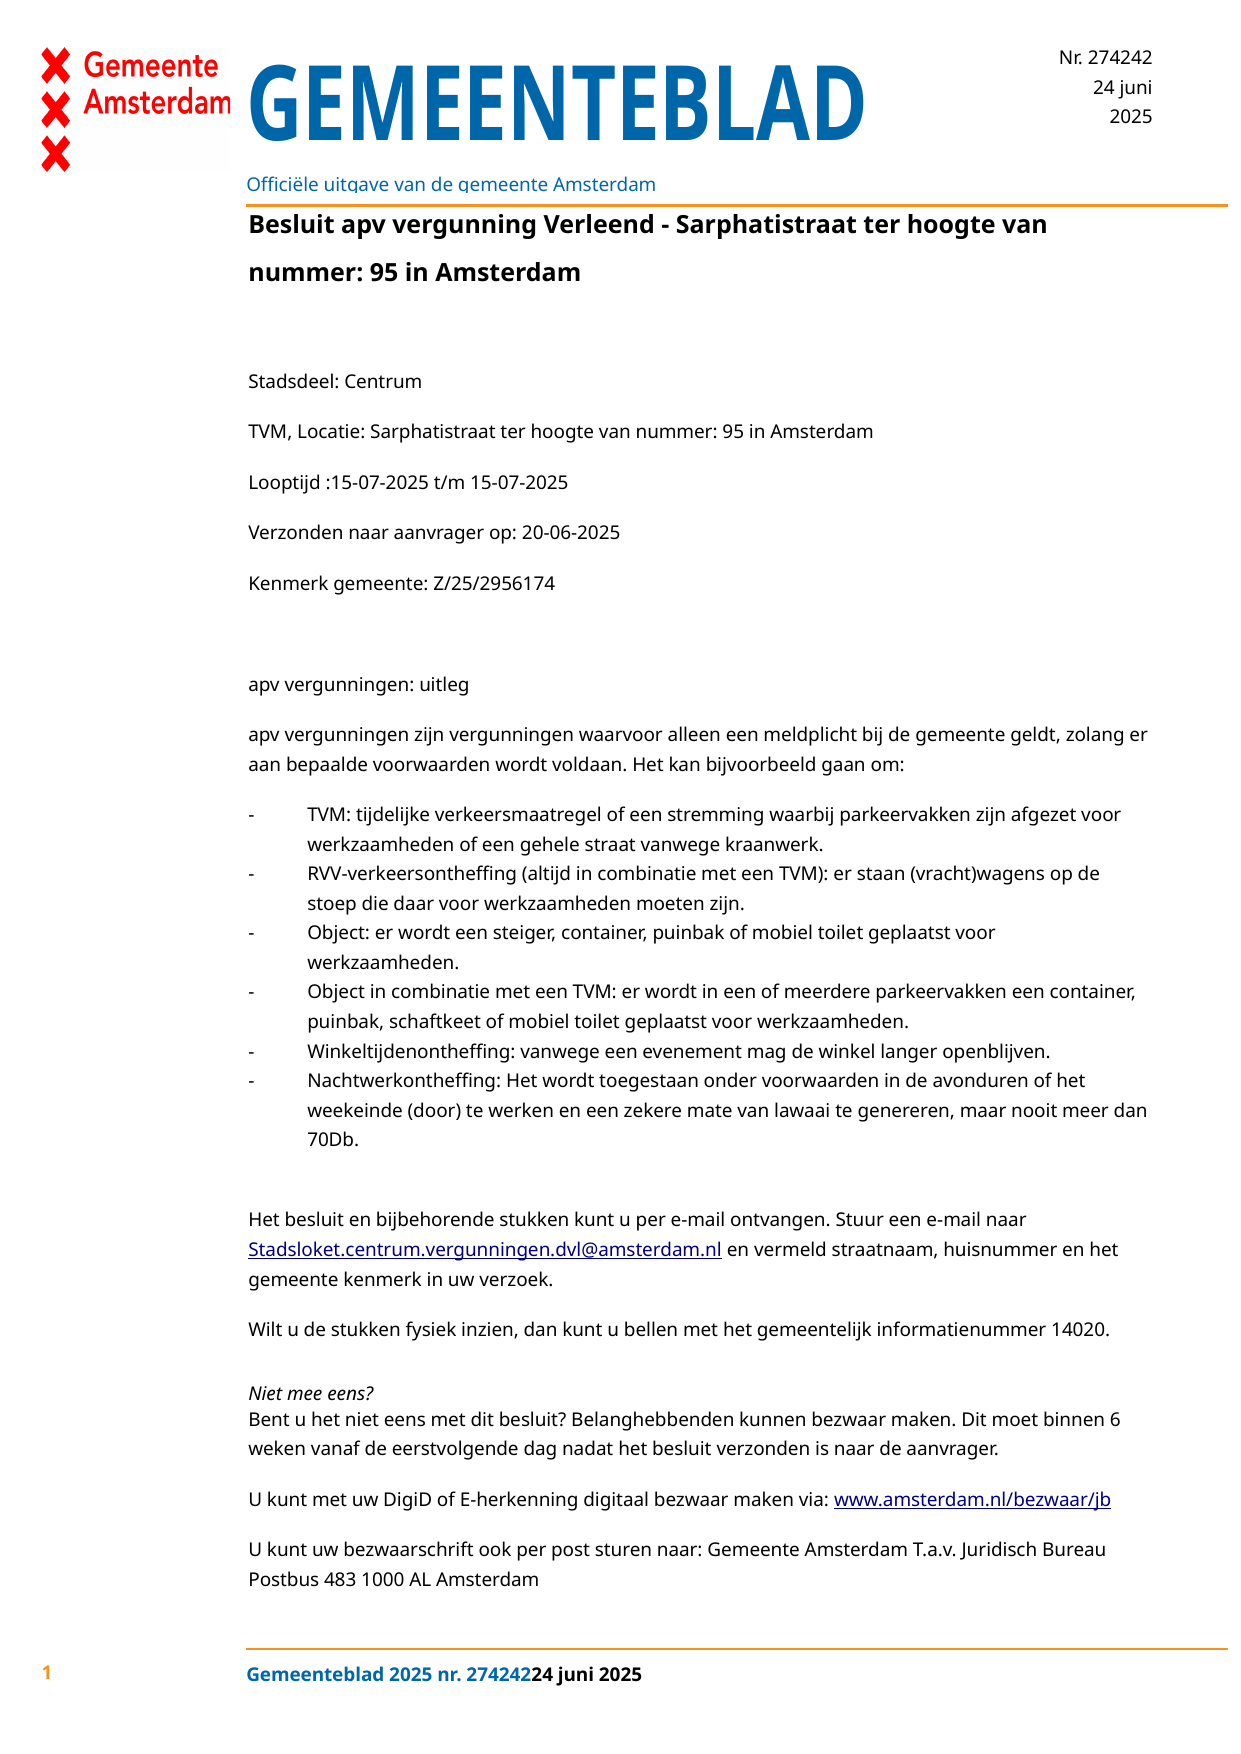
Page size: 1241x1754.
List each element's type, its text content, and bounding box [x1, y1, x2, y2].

text Kenmerk gemeente: Z/25/2956174 [248, 570, 1152, 596]
text apv vergunningen: uitleg [248, 671, 1152, 697]
list Winkeltijdenontheffing: vanwege een evenement mag de winkel langer openblijven. [248, 1038, 1152, 1064]
text Wilt u de stukken fysiek inzien, dan kunt u bellen met het gemeentelijk informatienummer 14020. [248, 1316, 1152, 1342]
text apv vergunningen zijn vergunningen waarvoor alleen een meldplicht bij de gemeente geldt, zolang er aan bepaalde voorwaarden wordt voldaan. Het kan bijvoorbeeld gaan om: [248, 721, 1152, 777]
text Verzonden naar aanvrager op: 20-06-2025 [248, 519, 1152, 545]
text U kunt met uw DigiD of E-herkenning digitaal bezwaar maken via: www.amsterdam.nl/bezwaar/jb [248, 1486, 1152, 1512]
list TVM: tijdelijke verkeersmaatregel of een stremming waarbij parkeervakken zijn afgezet voor werkzaamheden of een gehele straat vanwege kraanwerk. [248, 801, 1152, 857]
text TVM, Locatie: Sarphatistraat ter hoogte van nummer: 95 in Amsterdam [248, 419, 1152, 444]
text Niet mee eens? [248, 1380, 1152, 1406]
list Object in combinatie met een TVM: er wordt in een of meerdere parkeervakken een container, puinbak, schaftkeet of mobiel toilet geplaatst voor werkzaamheden. [248, 979, 1152, 1034]
text Stadsdeel: Centrum [248, 368, 1152, 394]
list RVV-verkeersontheffing (altijd in combinatie met een TVM): er staan (vracht)wagens op de stoep die daar voor werkzaamheden moeten zijn. [248, 860, 1152, 916]
text Bent u het niet eens met dit besluit? Belanghebbenden kunnen bezwaar maken. Dit moet binnen 6 weken vanaf de eerstvolgende dag nadat het besluit verzonden is naar de aanvrager. [248, 1406, 1152, 1461]
text Looptijd :15-07-2025 t/m 15-07-2025 [248, 469, 1152, 495]
text U kunt uw bezwaarschrift ook per post sturen naar: Gemeente Amsterdam T.a.v. Juridisch Bureau Postbus 483 1000 AL Amsterdam [248, 1536, 1152, 1592]
picture [41, 47, 231, 172]
text Het besluit en bijbehorende stukken kunt u per e-mail ontvangen. Stuur een e-mail naar Stadsloket.centrum.vergunningen.dvl@amsterdam.nl en vermeld straatnaam, huisnummer en het gemeente kenmerk in uw verzoek. [248, 1207, 1152, 1292]
list Nachtwerkontheffing: Het wordt toegestaan onder voorwaarden in de avonduren of het weekeinde (door) te werken en een zekere mate van lawaai te genereren, maar nooit meer dan 70Db. [248, 1067, 1152, 1152]
list Object: er wordt een steiger, container, puinbak of mobiel toilet geplaatst voor werkzaamheden. [248, 919, 1152, 975]
text Besluit apv vergunning Verleend - Sarphatistraat ter hoogte van nummer: 95 in Amsterdam [248, 207, 1152, 288]
